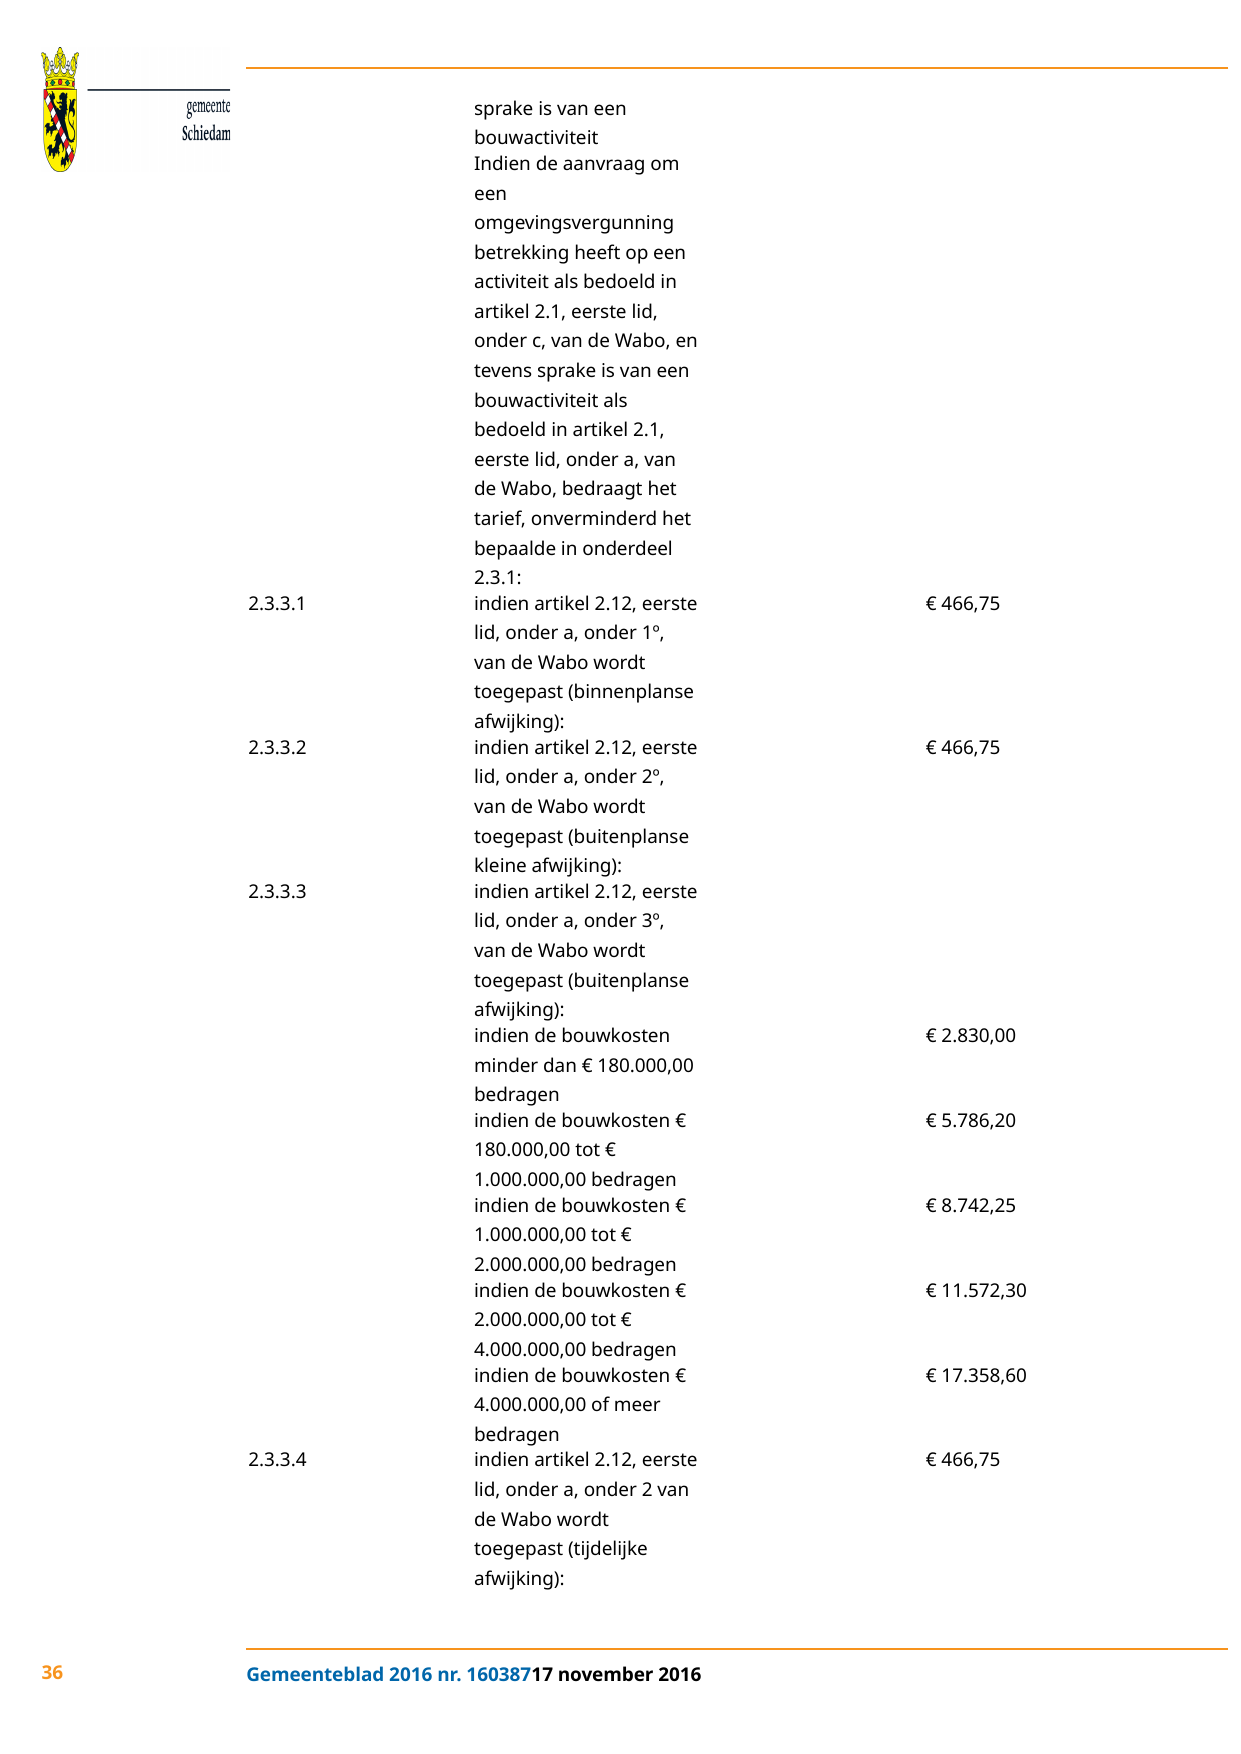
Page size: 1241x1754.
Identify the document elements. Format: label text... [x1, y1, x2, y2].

table_cell € 2.830,00 [926, 1022, 1152, 1107]
table_cell [248, 150, 474, 590]
table_cell [700, 95, 926, 150]
table_cell [926, 878, 1152, 1022]
table_cell [700, 734, 926, 878]
table_cell [248, 95, 474, 150]
table_cell [700, 1447, 926, 1591]
table_cell 2.3.3.4 [248, 1447, 474, 1591]
table_cell [248, 1022, 474, 1107]
table_cell indien de bouwkosten minder dan € 180.000,00 bedragen [474, 1022, 700, 1107]
table_cell indien artikel 2.12, eerste lid, onder a, onder 2 van de Wabo wordt toegepast (tijdelijke afwijking): [474, 1447, 700, 1591]
table_cell Indien de aanvraag om een omgevingsvergunning betrekking heeft op een activiteit als bedoeld in artikel 2.1, eerste lid, onder c, van de Wabo, en tevens sprake is van een bouwactiviteit als bedoeld in artikel 2.1, eerste lid, onder a, van de Wabo, bedraagt het tarief, onverminderd het bepaalde in onderdeel 2.3.1: [474, 150, 700, 590]
table_cell indien artikel 2.12, eerste lid, onder a, onder 2º, van de Wabo wordt toegepast (buitenplanse kleine afwijking): [474, 734, 700, 878]
table_cell indien de bouwkosten € 2.000.000,00 tot € 4.000.000,00 bedragen [474, 1277, 700, 1362]
table_cell [248, 1277, 474, 1362]
table_cell indien de bouwkosten € 4.000.000,00 of meer bedragen [474, 1362, 700, 1447]
table_cell € 466,75 [926, 1447, 1152, 1591]
table_cell € 5.786,20 [926, 1107, 1152, 1192]
table_cell 2.3.3.2 [248, 734, 474, 878]
table_cell indien de bouwkosten € 180.000,00 tot € 1.000.000,00 bedragen [474, 1107, 700, 1192]
table_cell [700, 150, 926, 590]
table_cell sprake is van een bouwactiviteit [474, 95, 700, 150]
table_cell € 466,75 [926, 590, 1152, 734]
table_cell [926, 150, 1152, 590]
table_cell [700, 1277, 926, 1362]
table_cell € 466,75 [926, 734, 1152, 878]
table_cell [248, 1362, 474, 1447]
table_cell indien artikel 2.12, eerste lid, onder a, onder 1º, van de Wabo wordt toegepast (binnenplanse afwijking): [474, 590, 700, 734]
table_cell indien de bouwkosten € 1.000.000,00 tot € 2.000.000,00 bedragen [474, 1192, 700, 1277]
table_cell indien artikel 2.12, eerste lid, onder a, onder 3º, van de Wabo wordt toegepast (buitenplanse afwijking): [474, 878, 700, 1022]
table_cell [700, 1022, 926, 1107]
table_cell [700, 1107, 926, 1192]
table_cell [700, 1362, 926, 1447]
table_cell [700, 878, 926, 1022]
table_cell € 17.358,60 [926, 1362, 1152, 1447]
table_cell [700, 1192, 926, 1277]
table_cell 2.3.3.3 [248, 878, 474, 1022]
table_cell [926, 95, 1152, 150]
table_cell € 11.572,30 [926, 1277, 1152, 1362]
picture [41, 47, 231, 172]
table_cell [248, 1107, 474, 1192]
table_cell € 8.742,25 [926, 1192, 1152, 1277]
table_cell [700, 590, 926, 734]
table_cell 2.3.3.1 [248, 590, 474, 734]
table_cell [248, 1192, 474, 1277]
